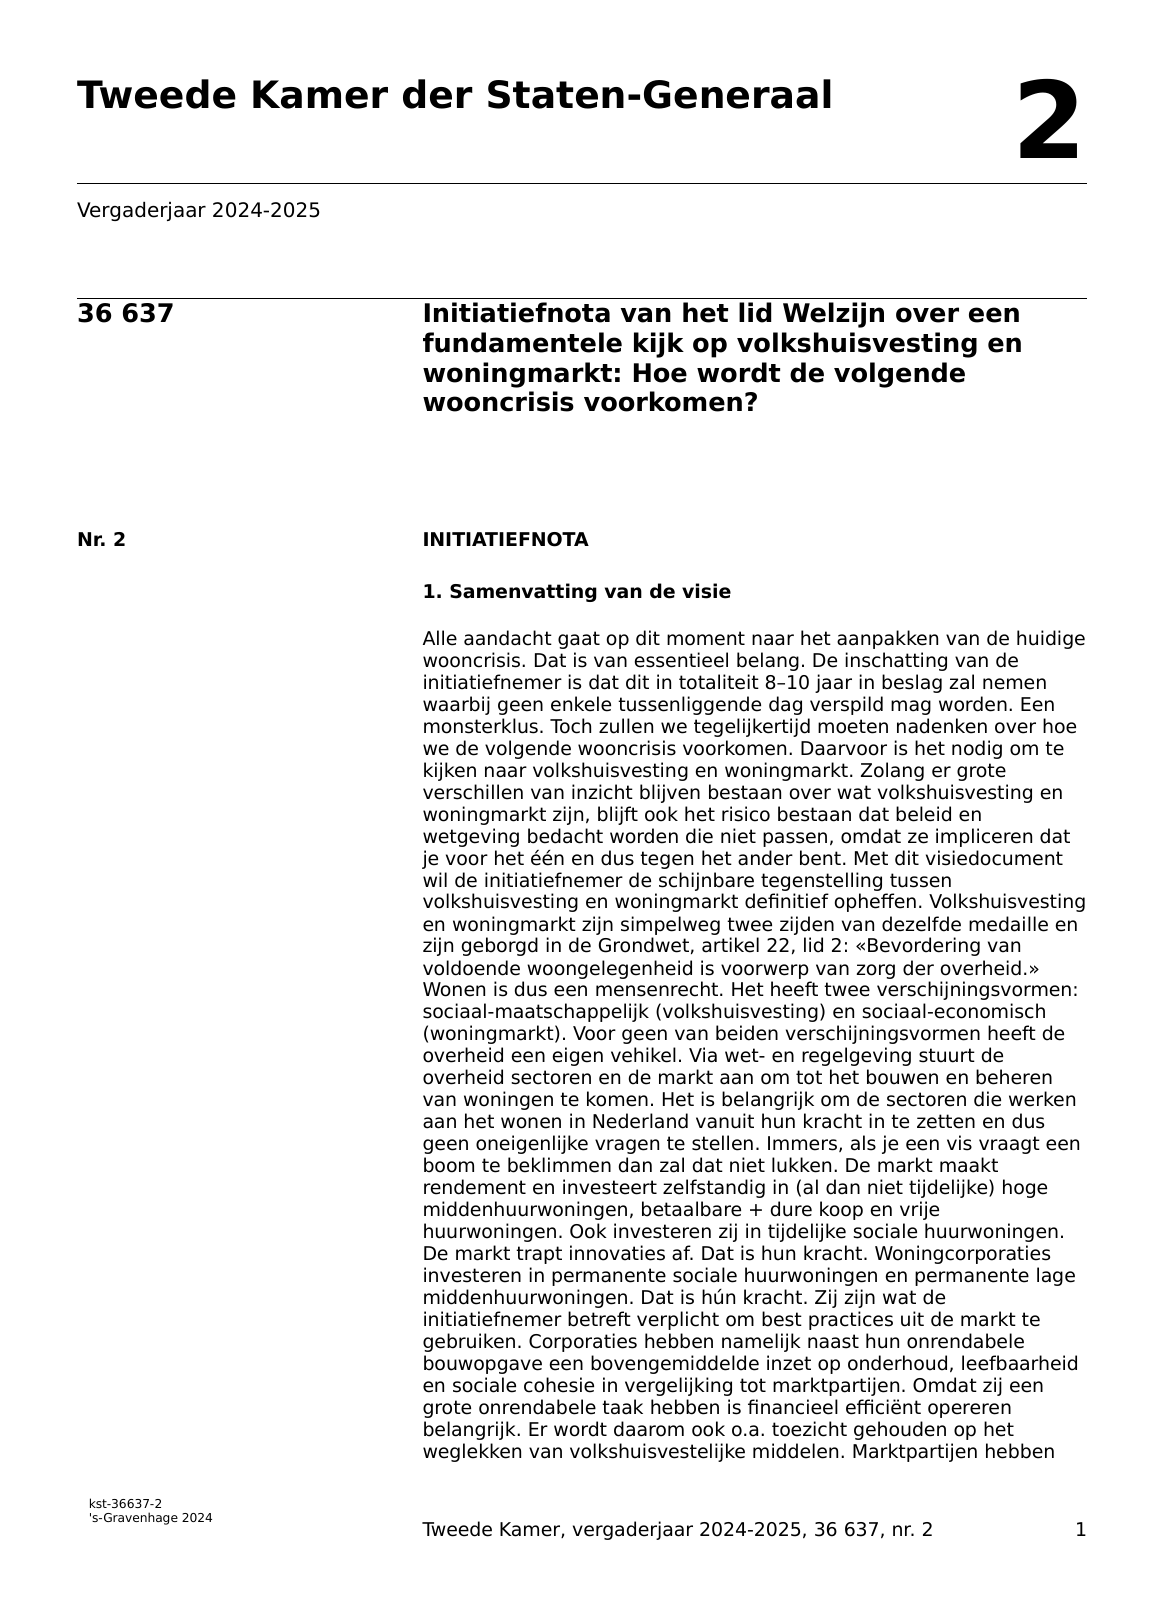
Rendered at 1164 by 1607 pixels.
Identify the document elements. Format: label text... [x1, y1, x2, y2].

text kst-36637-2 [88, 1497, 323, 1511]
table_cell Vergaderjaar 2024-2025 [77, 184, 1087, 298]
subtitle 36 637 Initiatiefnota van het lid Welzijn over een fundamentele kijk op volkshuisvesting en woningmarkt: Hoe wordt de volgende wooncrisis voorkomen? [77, 299, 1087, 418]
subtitle Nr. 2 INITIATIEFNOTA [77, 529, 1087, 551]
subtitle 1. Samenvatting van de visie [422, 581, 1087, 603]
table_header 2 [886, 59, 1087, 183]
text 's-Gravenhage 2024 [88, 1511, 323, 1525]
table_header Tweede Kamer der Staten-Generaal [77, 59, 886, 183]
text Alle aandacht gaat op dit moment naar het aanpakken van de huidige wooncrisis. Dat is van essentieel belang. De inschatting van de initiatiefnemer is dat dit in totaliteit 8–10 jaar in beslag zal nemen waarbij geen enkele tussenliggende dag verspild mag worden. Een monsterklus. Toch zullen we tegelijkertijd moeten nadenken over hoe we de volgende wooncrisis voorkomen. Daarvoor is het nodig om te kijken naar volkshuisvesting en woningmarkt. Zolang er grote verschillen van inzicht blijven bestaan over wat volkshuisvesting en woningmarkt zijn, blijft ook het risico bestaan dat beleid en wetgeving bedacht worden die niet passen, omdat ze impliceren dat je voor het één en dus tegen het ander bent. Met dit visiedocument wil de initiatiefnemer de schijnbare tegenstelling tussen volkshuisvesting en woningmarkt definitief opheffen. Volkshuisvesting en woningmarkt zijn simpelweg twee zijden van dezelfde medaille en zijn geborgd in de Grondwet, artikel 22, lid 2: «Bevordering van voldoende woongelegenheid is voorwerp van zorg der overheid.» Wonen is dus een mensenrecht. Het heeft twee verschijningsvormen: sociaal-maatschappelijk (volkshuisvesting) en sociaal-economisch (woningmarkt). Voor geen van beiden verschijningsvormen heeft de overheid een eigen vehikel. Via wet- en regelgeving stuurt de overheid sectoren en de markt aan om tot het bouwen en beheren van woningen te komen. Het is belangrijk om de sectoren die werken aan het wonen in Nederland vanuit hun kracht in te zetten en dus geen oneigenlijke vragen te stellen. Immers, als je een vis vraagt een boom te beklimmen dan zal dat niet lukken. De markt maakt rendement en investeert zelfstandig in (al dan niet tijdelijke) hoge middenhuurwoningen, betaalbare + dure koop en vrije huurwoningen. Ook investeren zij in tijdelijke sociale huurwoningen. De markt trapt innovaties af. Dat is hun kracht. Woningcorporaties investeren in permanente sociale huurwoningen en permanente lage middenhuurwoningen. Dat is hún kracht. Zij zijn wat de initiatiefnemer betreft verplicht om best practices uit de markt te gebruiken. Corporaties hebben namelijk naast hun onrendabele bouwopgave een bovengemiddelde inzet op onderhoud, leefbaarheid en sociale cohesie in vergelijking tot marktpartijen. Omdat zij een grote onrendabele taak hebben is financieel efficiënt opereren belangrijk. Er wordt daarom ook o.a. toezicht gehouden op het weglekken van volkshuisvestelijke middelen. Marktpartijen hebben [422, 628, 1087, 1463]
